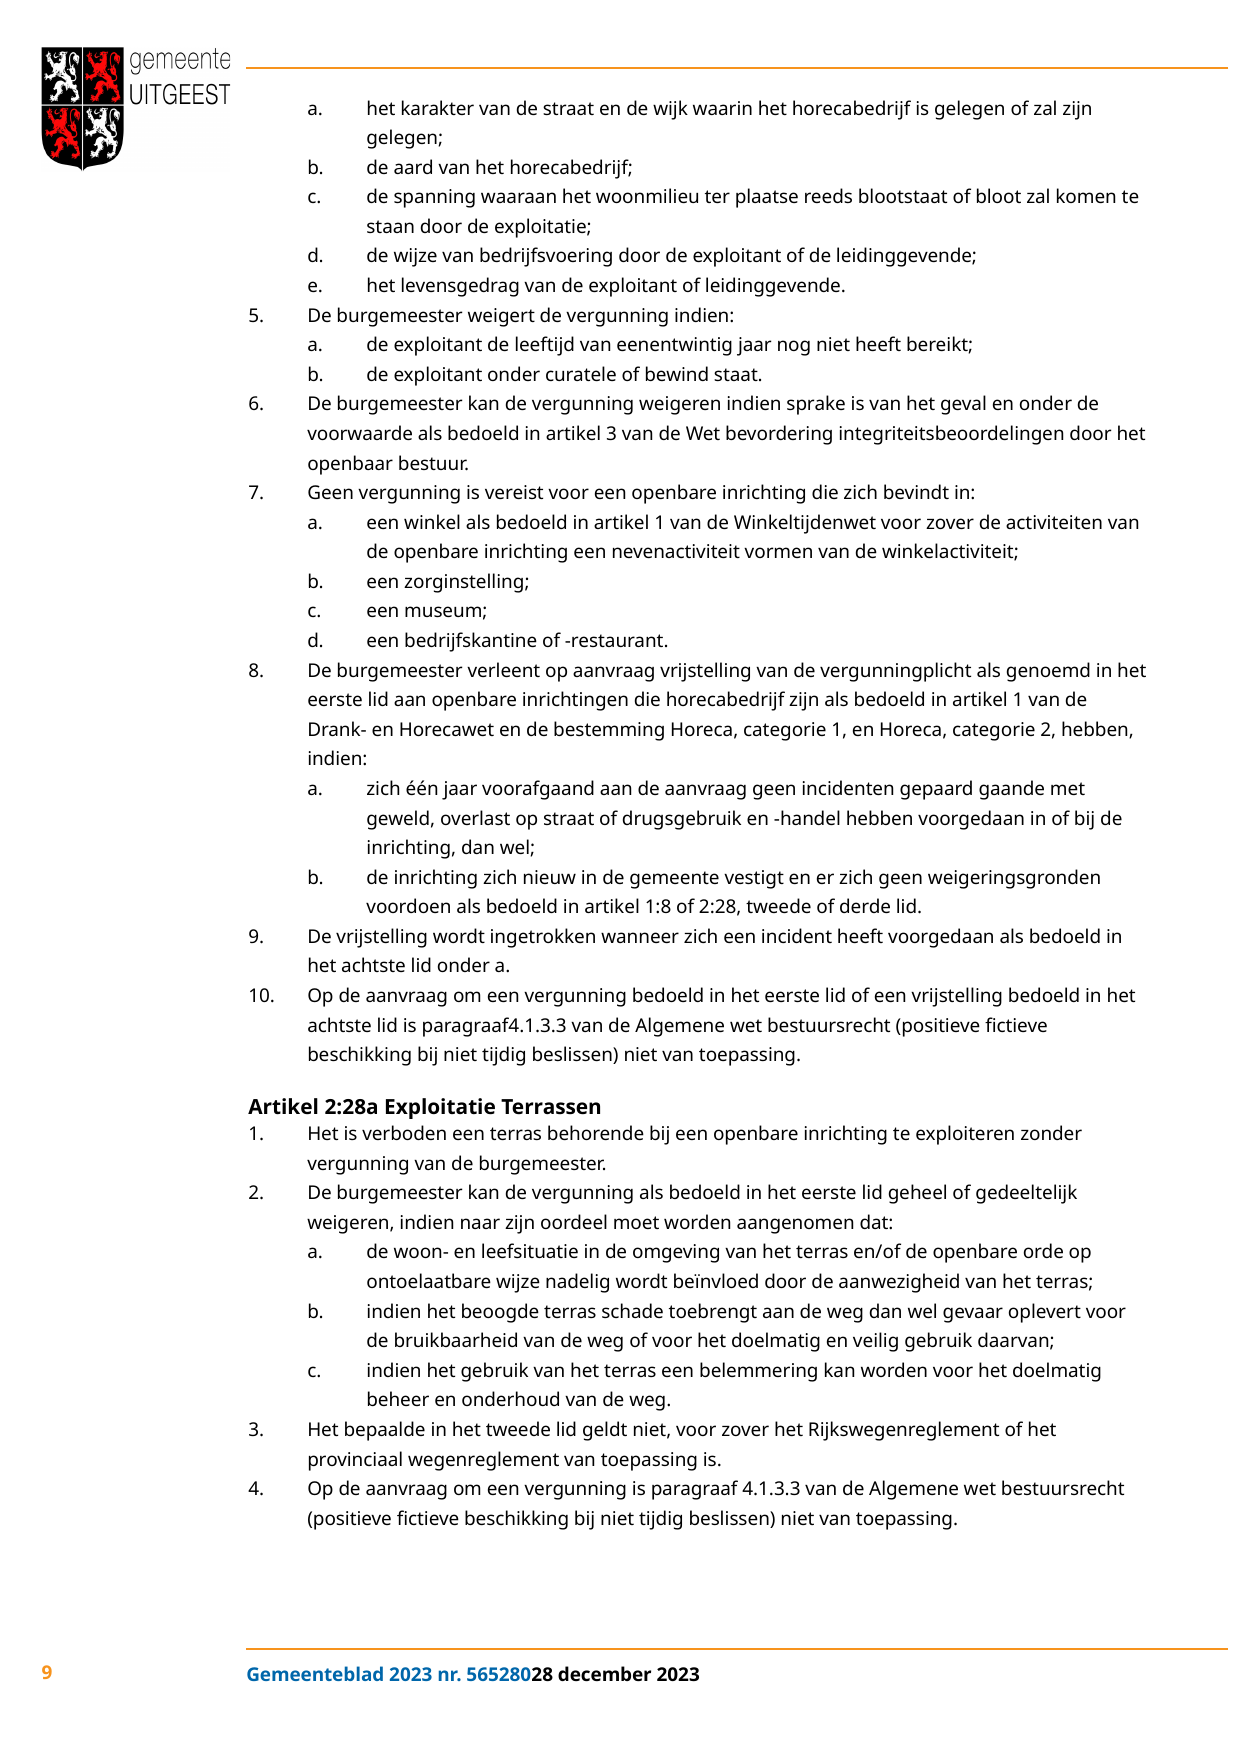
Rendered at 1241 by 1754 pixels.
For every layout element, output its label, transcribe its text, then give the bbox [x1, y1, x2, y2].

list De burgemeester kan de vergunning weigeren indien sprake is van het geval en onder de voorwaarde als bedoeld in artikel 3 van de Wet bevordering integriteitsbeoordelingen door het openbaar bestuur. [248, 391, 1152, 476]
list de exploitant onder curatele of bewind staat. [307, 361, 1152, 387]
list een museum; [307, 598, 1152, 623]
list de inrichting zich nieuw in de gemeente vestigt en er zich geen weigeringsgronden voordoen als bedoeld in artikel 1:8 of 2:28, tweede of derde lid. [307, 864, 1152, 919]
list een bedrijfskantine of -restaurant. [307, 627, 1152, 653]
list de woon- en leefsituatie in de omgeving van het terras en/of de openbare orde op ontoelaatbare wijze nadelig wordt beïnvloed door de aanwezigheid van het terras; [307, 1239, 1152, 1294]
list het levensgedrag van de exploitant of leidinggevende. [307, 272, 1152, 298]
picture [41, 47, 231, 172]
list Het is verboden een terras behorende bij een openbare inrichting te exploiteren zonder vergunning van de burgemeester. [248, 1120, 1152, 1176]
list De burgemeester weigert de vergunning indien: [248, 302, 1152, 328]
text Artikel 2:28a Exploitatie Terrassen [248, 1092, 1152, 1120]
list indien het gebruik van het terras een belemmering kan worden voor het doelmatig beheer en onderhoud van de weg. [307, 1357, 1152, 1412]
list de aard van het horecabedrijf; [307, 154, 1152, 180]
list Op de aanvraag om een vergunning is paragraaf 4.1.3.3 van de Algemene wet bestuursrecht (positieve fictieve beschikking bij niet tijdig beslissen) niet van toepassing. [248, 1475, 1152, 1531]
list de spanning waaraan het woonmilieu ter plaatse reeds blootstaat of bloot zal komen te staan door de exploitatie; [307, 183, 1152, 239]
list indien het beoogde terras schade toebrengt aan de weg dan wel gevaar oplevert voor de bruikbaarheid van de weg of voor het doelmatig en veilig gebruik daarvan; [307, 1298, 1152, 1353]
list Het bepaalde in het tweede lid geldt niet, voor zover het Rijkswegenreglement of het provinciaal wegenreglement van toepassing is. [248, 1416, 1152, 1471]
list De vrijstelling wordt ingetrokken wanneer zich een incident heeft voorgedaan als bedoeld in het achtste lid onder a. [248, 923, 1152, 978]
list Op de aanvraag om een vergunning bedoeld in het eerste lid of een vrijstelling bedoeld in het achtste lid is paragraaf4.1.3.3 van de Algemene wet bestuursrecht (positieve fictieve beschikking bij niet tijdig beslissen) niet van toepassing. [248, 982, 1152, 1067]
list een winkel als bedoeld in artikel 1 van de Winkeltijdenwet voor zover de activiteiten van de openbare inrichting een nevenactiviteit vormen van de winkelactiviteit; [307, 509, 1152, 564]
list een zorginstelling; [307, 568, 1152, 594]
list het karakter van de straat en de wijk waarin het horecabedrijf is gelegen of zal zijn gelegen; [307, 95, 1152, 150]
list De burgemeester kan de vergunning als bedoeld in het eerste lid geheel of gedeeltelijk weigeren, indien naar zijn oordeel moet worden aangenomen dat: [248, 1179, 1152, 1235]
list Geen vergunning is vereist voor een openbare inrichting die zich bevindt in: [248, 479, 1152, 505]
list de wijze van bedrijfsvoering door de exploitant of de leidinggevende; [307, 243, 1152, 268]
list zich één jaar voorafgaand aan de aanvraag geen incidenten gepaard gaande met geweld, overlast op straat of drugsgebruik en -handel hebben voorgedaan in of bij de inrichting, dan wel; [307, 775, 1152, 860]
list de exploitant de leeftijd van eenentwintig jaar nog niet heeft bereikt; [307, 331, 1152, 357]
list De burgemeester verleent op aanvraag vrijstelling van de vergunningplicht als genoemd in het eerste lid aan openbare inrichtingen die horecabedrijf zijn als bedoeld in artikel 1 van de Drank- en Horecawet en de bestemming Horeca, categorie 1, en Horeca, categorie 2, hebben, indien: [248, 657, 1152, 771]
